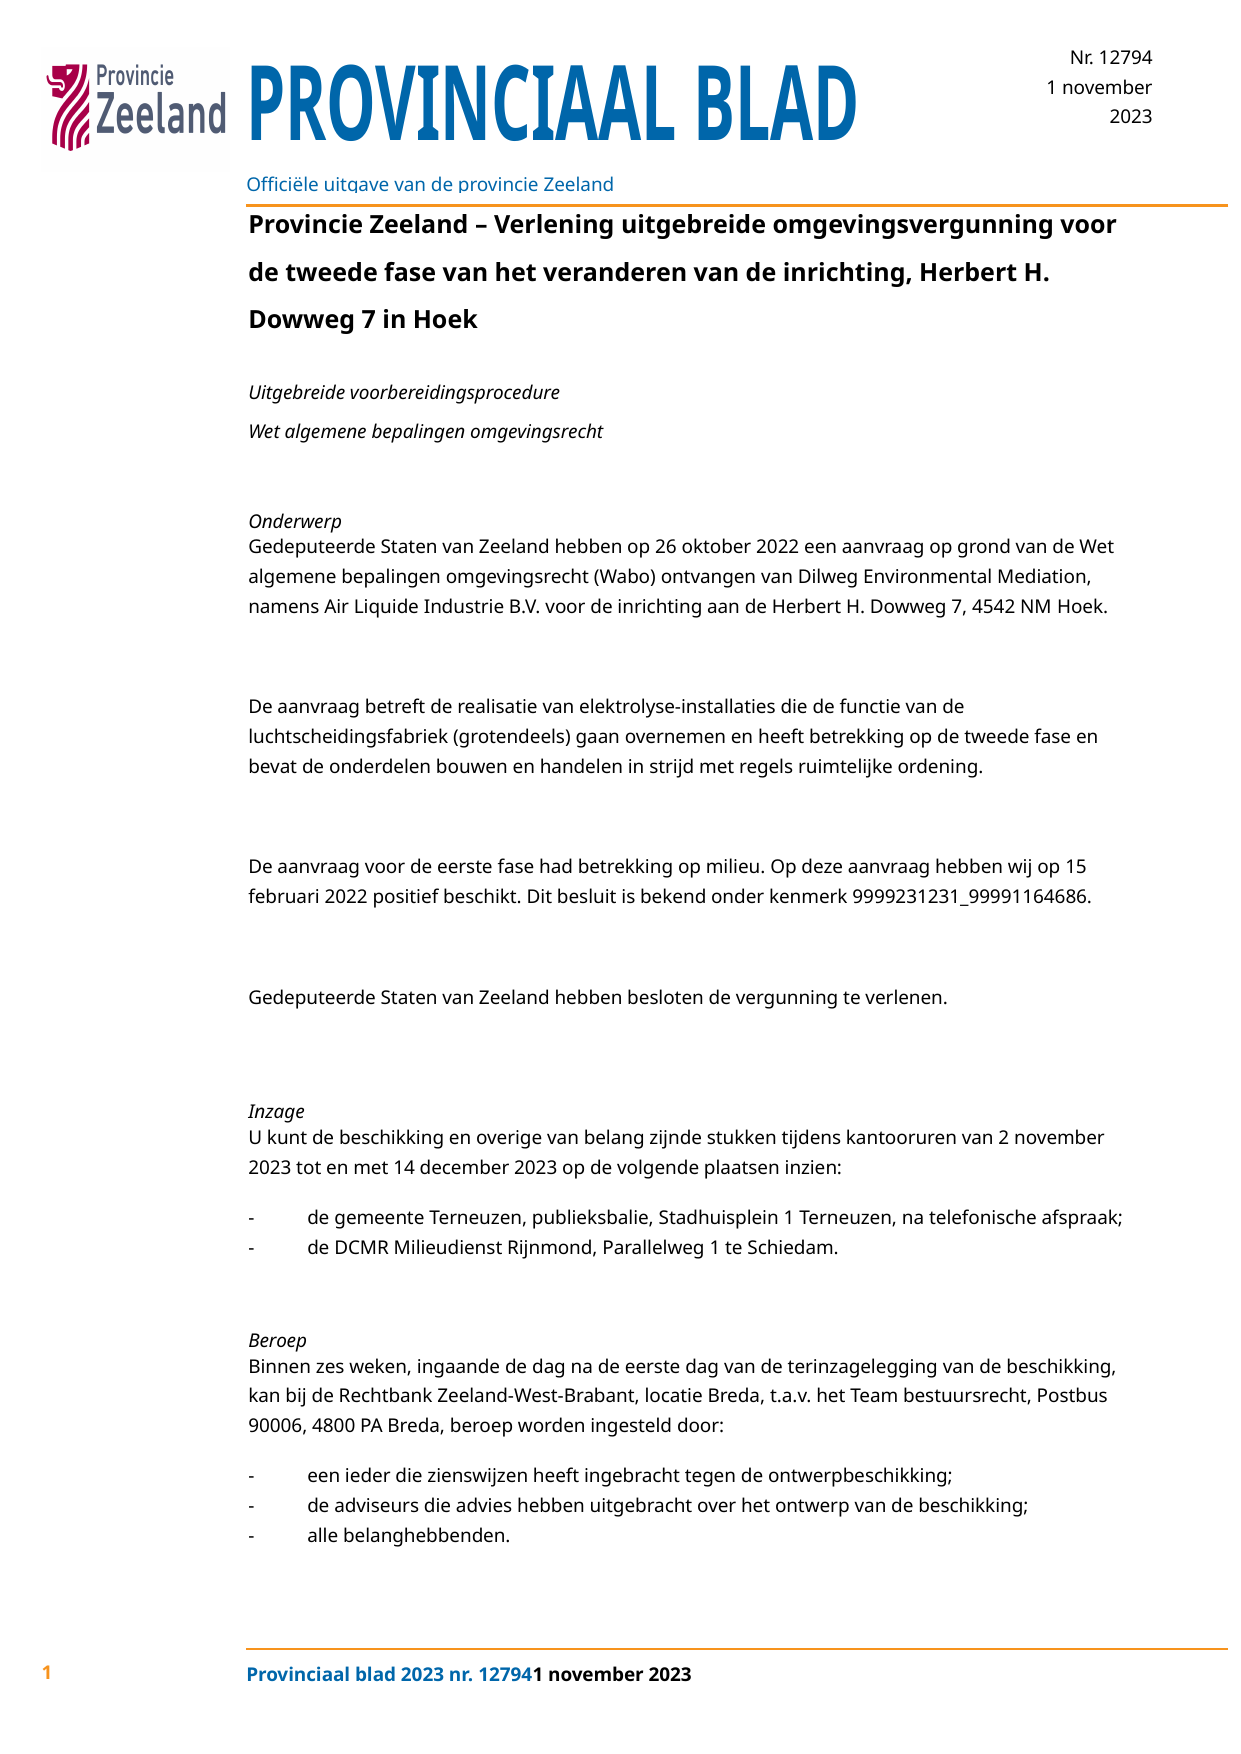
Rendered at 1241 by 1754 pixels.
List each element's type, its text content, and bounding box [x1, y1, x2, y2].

text Uitgebreide voorbereidingsprocedure [248, 379, 1152, 405]
list alle belanghebbenden. [248, 1522, 1152, 1548]
list de adviseurs die advies hebben uitgebracht over het ontwerp van de beschikking; [248, 1492, 1152, 1518]
text Gedeputeerde Staten van Zeeland hebben besloten de vergunning te verlenen. [248, 984, 1152, 1010]
list de gemeente Terneuzen, publieksbalie, Stadhuisplein 1 Terneuzen, na telefonische afspraak; [248, 1204, 1152, 1230]
text U kunt de beschikking en overige van belang zijnde stukken tijdens kantooruren van 2 november 2023 tot en met 14 december 2023 op de volgende plaatsen inzien: [248, 1124, 1152, 1179]
text Onderwerp [248, 508, 1152, 534]
picture [41, 47, 231, 172]
text De aanvraag voor de eerste fase had betrekking op milieu. Op deze aanvraag hebben wij op 15 februari 2022 positief beschikt. Dit besluit is bekend onder kenmerk 9999231231_99991164686. [248, 854, 1152, 909]
text Wet algemene bepalingen omgevingsrecht [248, 418, 1152, 444]
list de DCMR Milieudienst Rijnmond, Parallelweg 1 te Schiedam. [248, 1234, 1152, 1259]
text De aanvraag betreft de realisatie van elektrolyse-installaties die de functie van de luchtscheidingsfabriek (grotendeels) gaan overnemen en heeft betrekking op de tweede fase en bevat de onderdelen bouwen en handelen in strijd met regels ruimtelijke ordening. [248, 694, 1152, 779]
text Binnen zes weken, ingaande de dag na de eerste dag van de terinzagelegging van de beschikking, kan bij de Rechtbank Zeeland-West-Brabant, locatie Breda, t.a.v. het Team bestuursrecht, Postbus 90006, 4800 PA Breda, beroep worden ingesteld door: [248, 1353, 1152, 1438]
text Inzage [248, 1098, 1152, 1124]
text Gedeputeerde Staten van Zeeland hebben op 26 oktober 2022 een aanvraag op grond van de Wet algemene bepalingen omgevingsrecht (Wabo) ontvangen van Dilweg Environmental Mediation, namens Air Liquide Industrie B.V. voor de inrichting aan de Herbert H. Dowweg 7, 4542 NM Hoek. [248, 534, 1152, 619]
list een ieder die zienswijzen heeft ingebracht tegen de ontwerpbeschikking; [248, 1463, 1152, 1488]
text Provincie Zeeland – Verlening uitgebreide omgevingsvergunning voor de tweede fase van het veranderen van de inrichting, Herbert H. Dowweg 7 in Hoek [248, 207, 1152, 336]
text Beroep [248, 1327, 1152, 1353]
